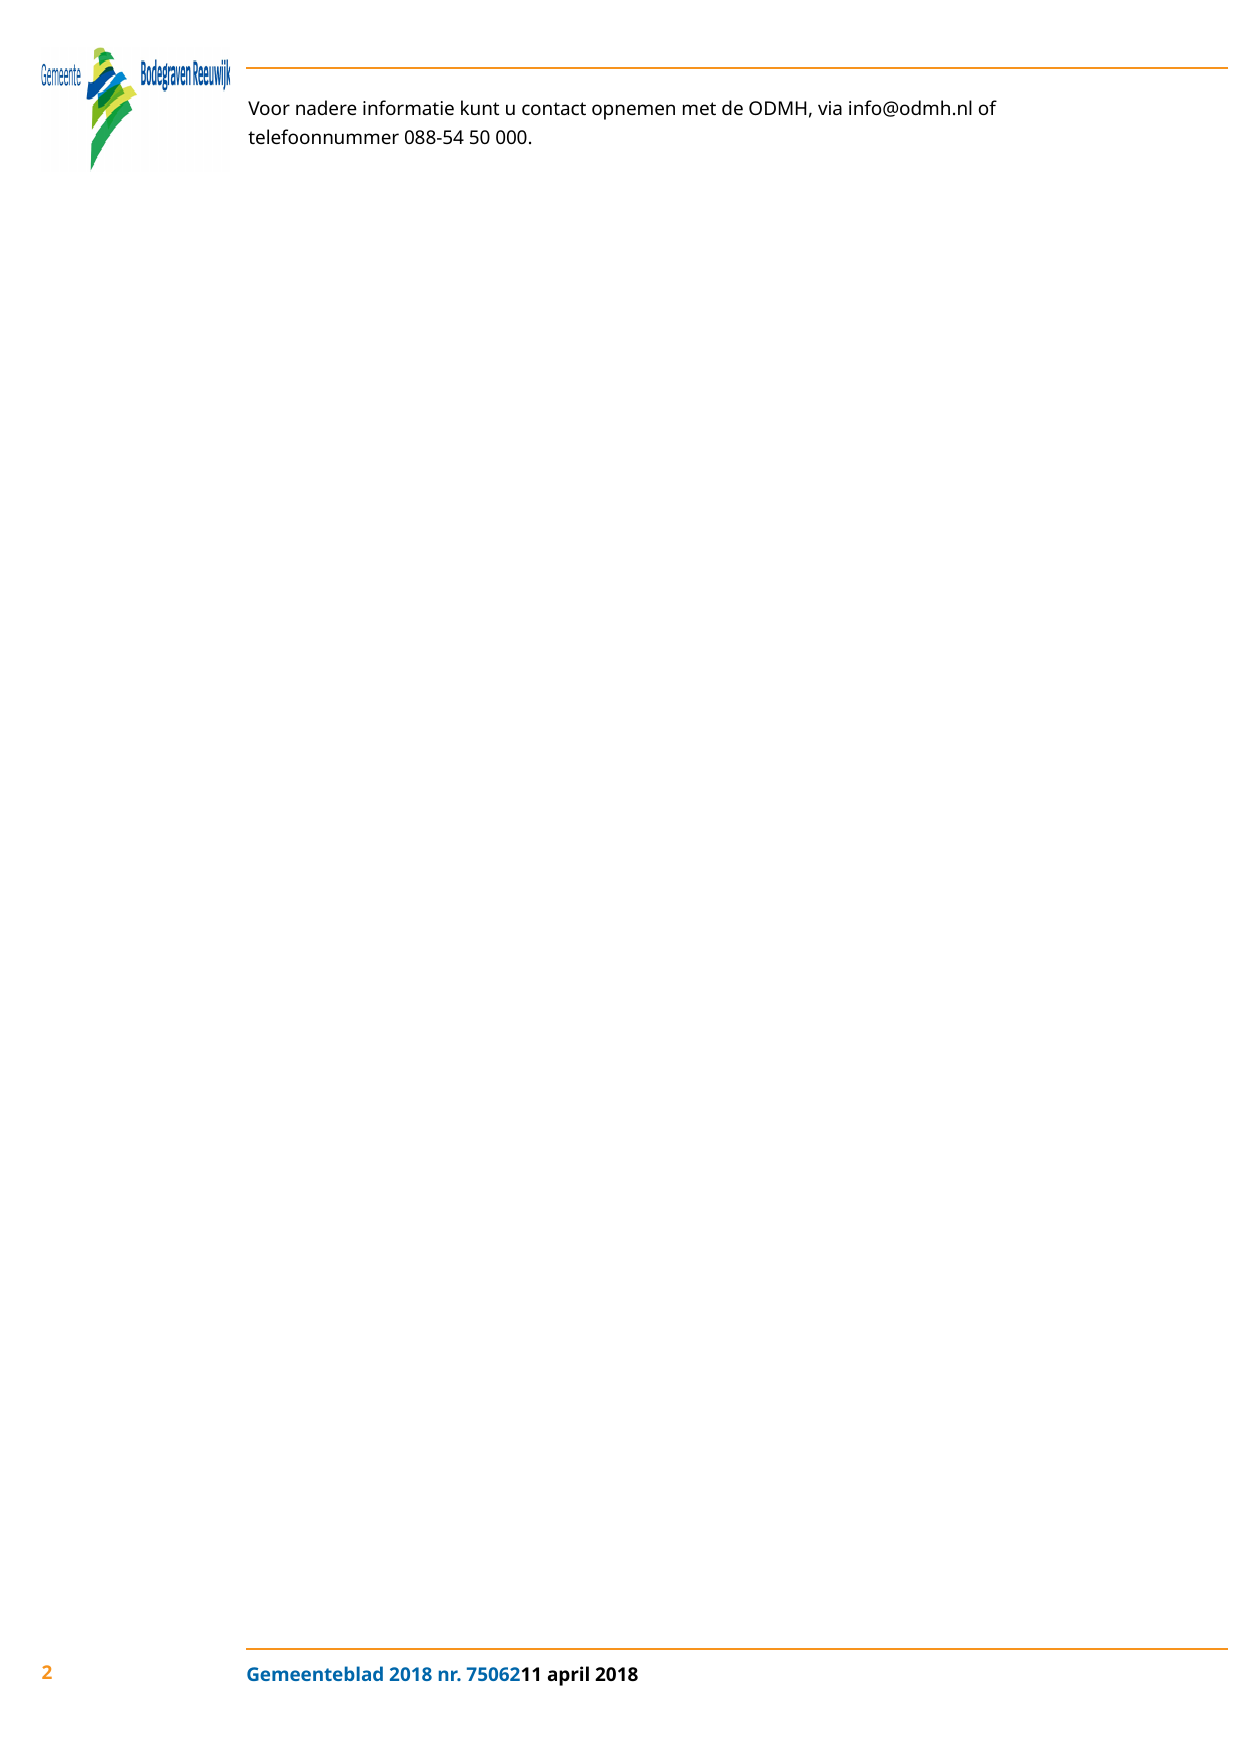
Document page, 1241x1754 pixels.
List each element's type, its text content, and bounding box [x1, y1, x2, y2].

text Voor nadere informatie kunt u contact opnemen met de ODMH, via info@odmh.nl of telefoonnummer 088-54 50 000. [248, 95, 1152, 150]
picture [41, 47, 231, 172]
